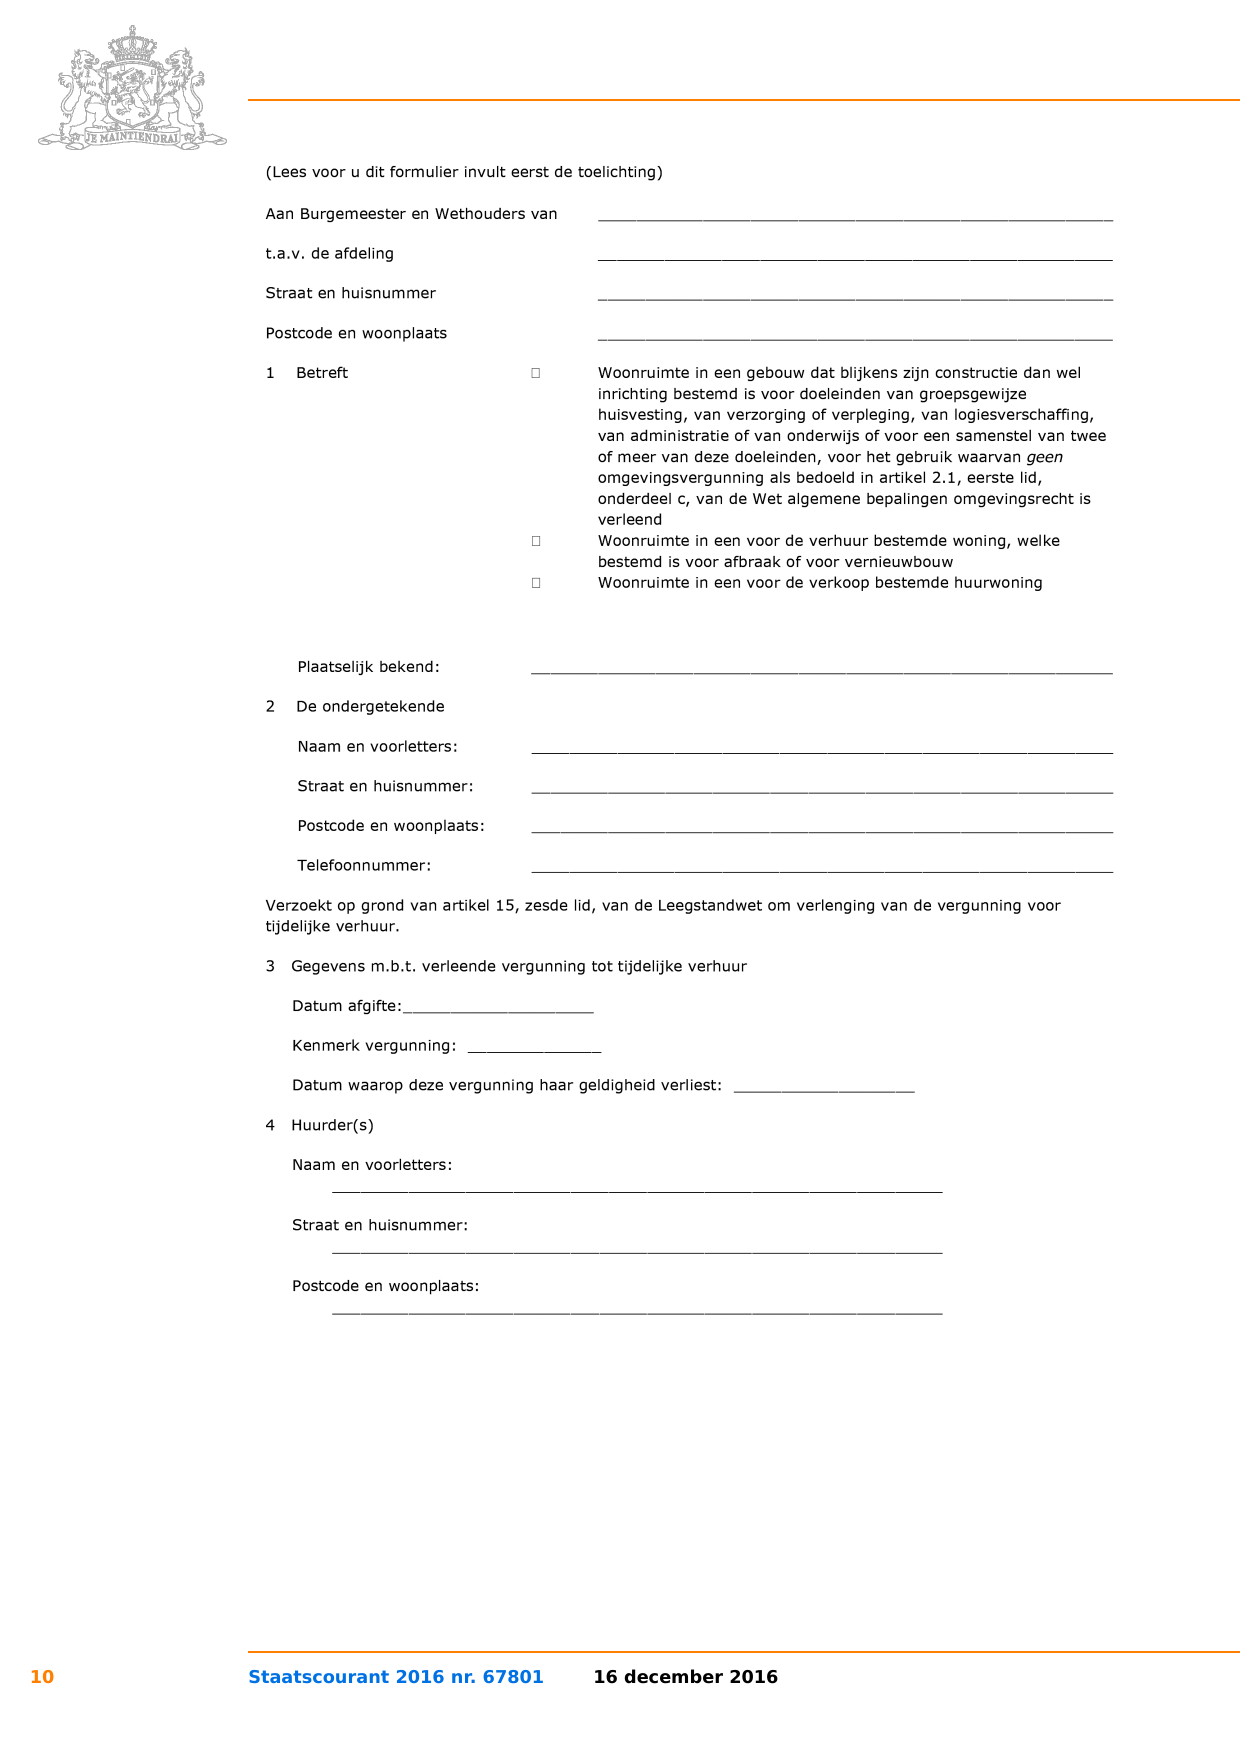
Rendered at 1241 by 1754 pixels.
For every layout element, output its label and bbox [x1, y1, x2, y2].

picture [38, 25, 227, 150]
picture [248, 151, 1134, 1333]
